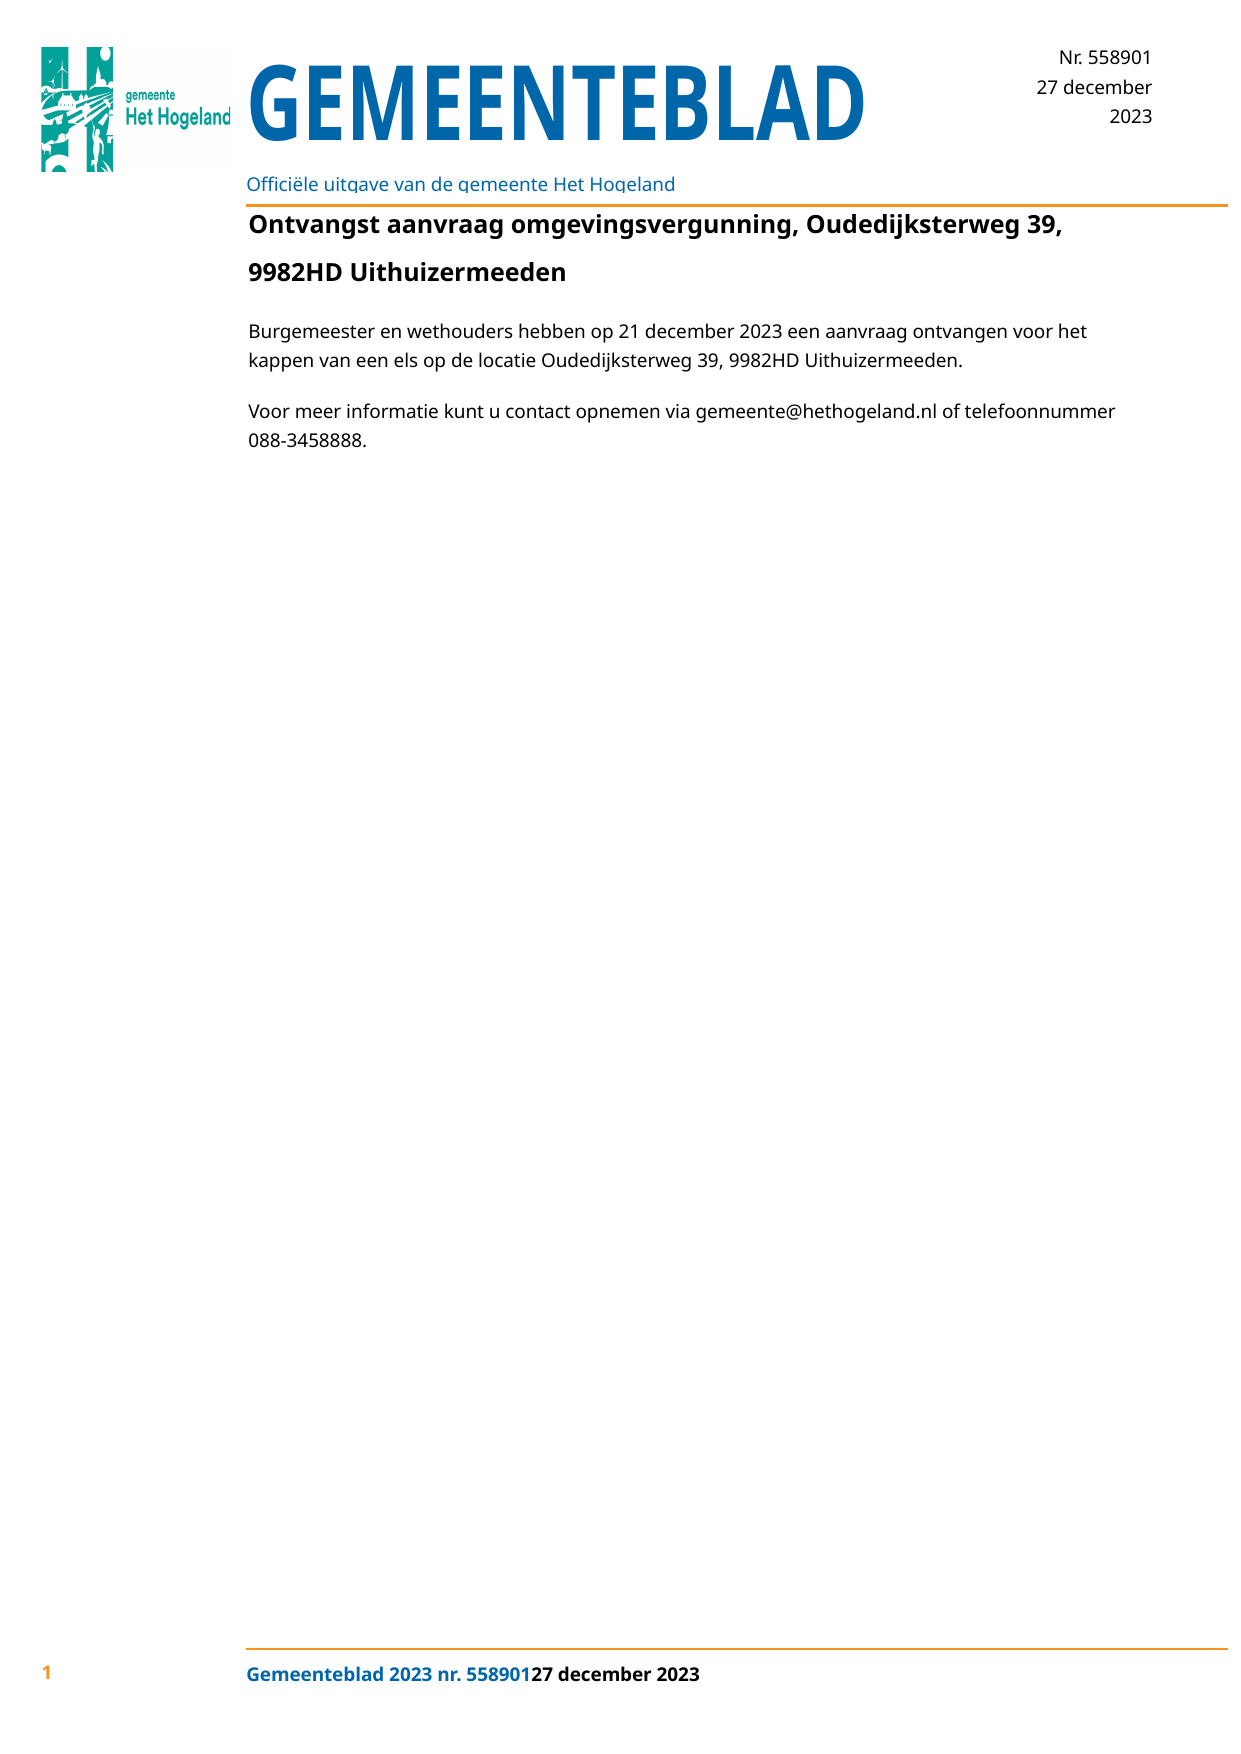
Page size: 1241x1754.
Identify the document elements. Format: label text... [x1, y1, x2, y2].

text Ontvangst aanvraag omgevingsvergunning, Oudedijksterweg 39, 9982HD Uithuizermeeden [248, 207, 1152, 288]
text Burgemeester en wethouders hebben op 21 december 2023 een aanvraag ontvangen voor het kappen van een els op de locatie Oudedijksterweg 39, 9982HD Uithuizermeeden. [248, 318, 1152, 373]
picture [41, 47, 231, 172]
text Voor meer informatie kunt u contact opnemen via gemeente@hethogeland.nl of telefoonnummer 088-3458888. [248, 398, 1152, 453]
